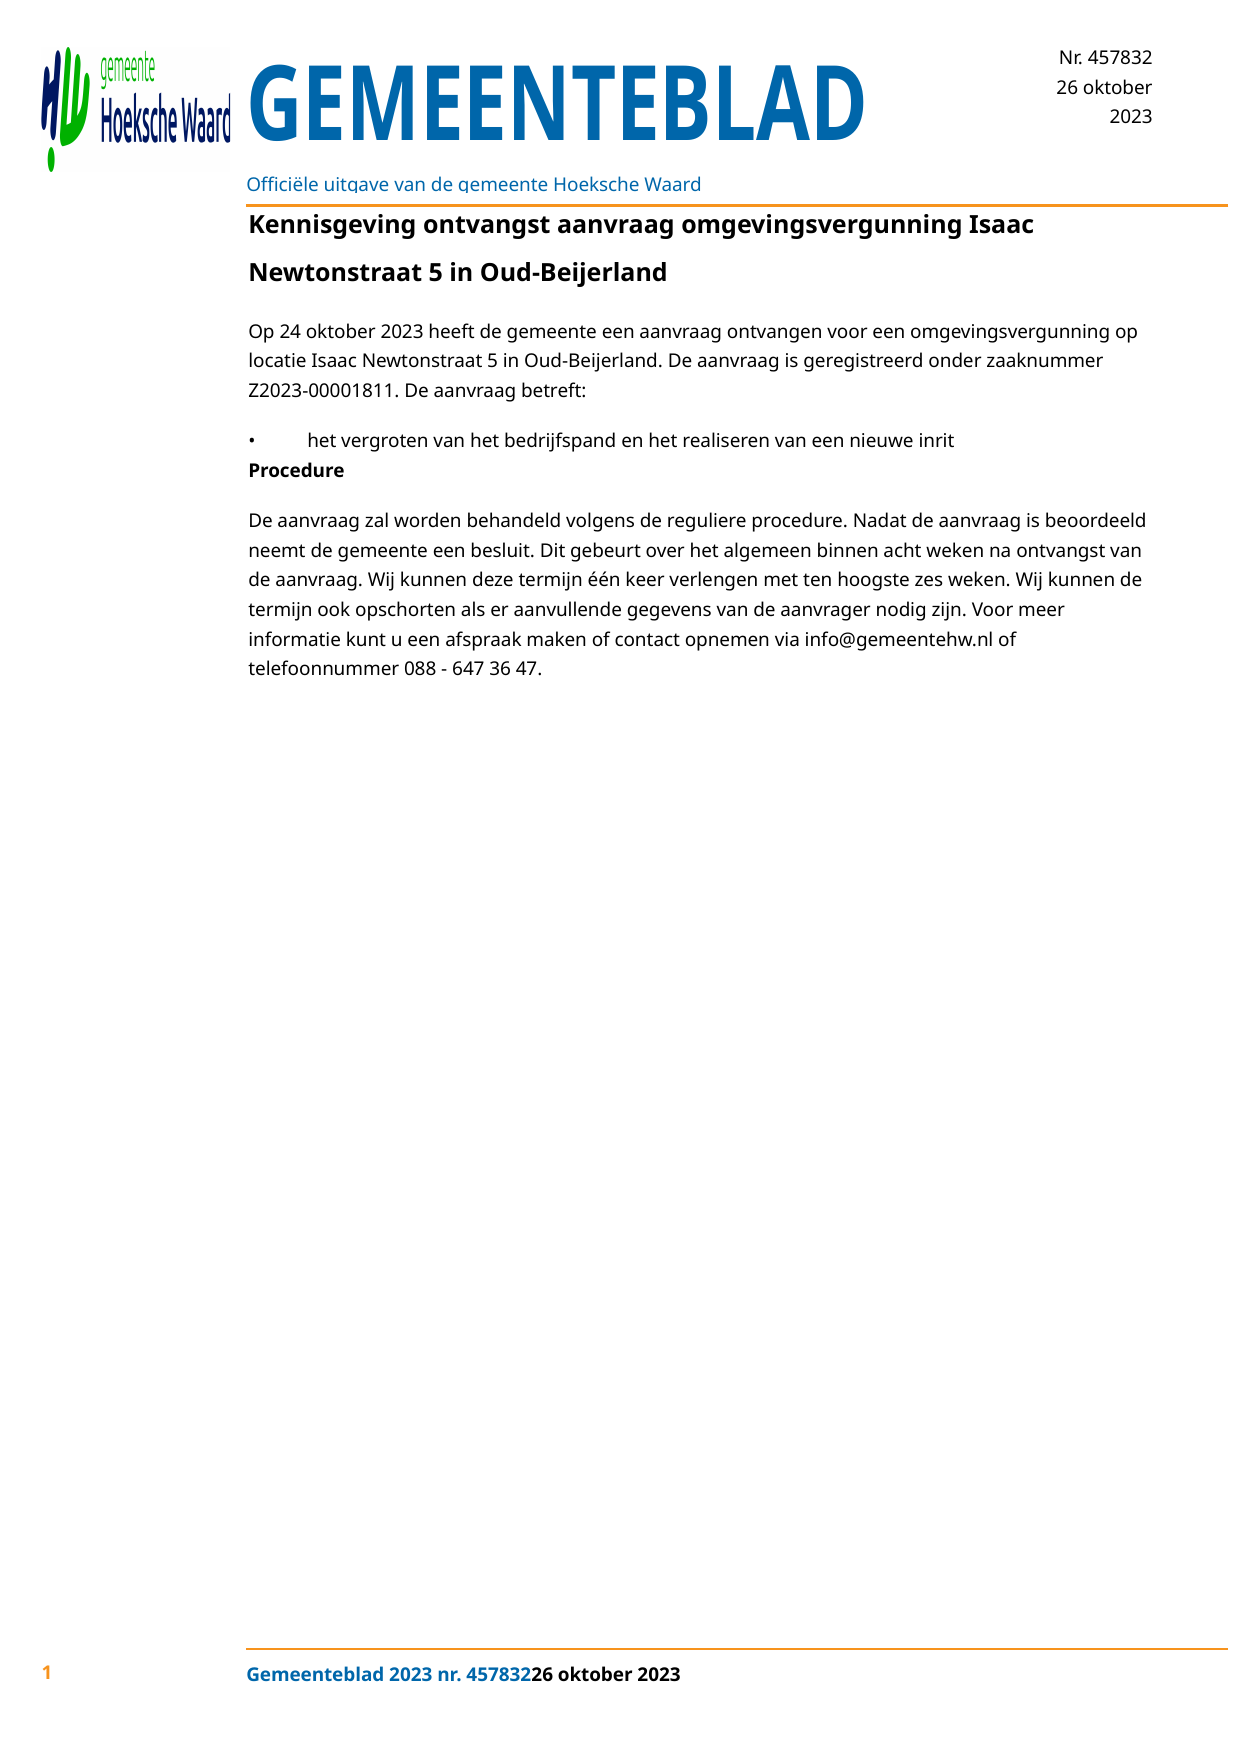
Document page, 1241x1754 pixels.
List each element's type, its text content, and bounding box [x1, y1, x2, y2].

text De aanvraag zal worden behandeld volgens de reguliere procedure. Nadat de aanvraag is beoordeeld neemt de gemeente een besluit. Dit gebeurt over het algemeen binnen acht weken na ontvangst van de aanvraag. Wij kunnen deze termijn één keer verlengen met ten hoogste zes weken. Wij kunnen de termijn ook opschorten als er aanvullende gegevens van de aanvrager nodig zijn. Voor meer informatie kunt u een afspraak maken of contact opnemen via info@gemeentehw.nl of telefoonnummer 088 - 647 36 47. [248, 507, 1152, 681]
text Kennisgeving ontvangst aanvraag omgevingsvergunning Isaac Newtonstraat 5 in Oud-Beijerland [248, 207, 1152, 288]
text Procedure [248, 457, 1152, 483]
picture [41, 47, 231, 172]
text Op 24 oktober 2023 heeft de gemeente een aanvraag ontvangen voor een omgevingsvergunning op locatie Isaac Newtonstraat 5 in Oud-Beijerland. De aanvraag is geregistreerd onder zaaknummer Z2023-00001811. De aanvraag betreft: [248, 318, 1152, 403]
list het vergroten van het bedrijfspand en het realiseren van een nieuwe inrit [248, 427, 1152, 453]
